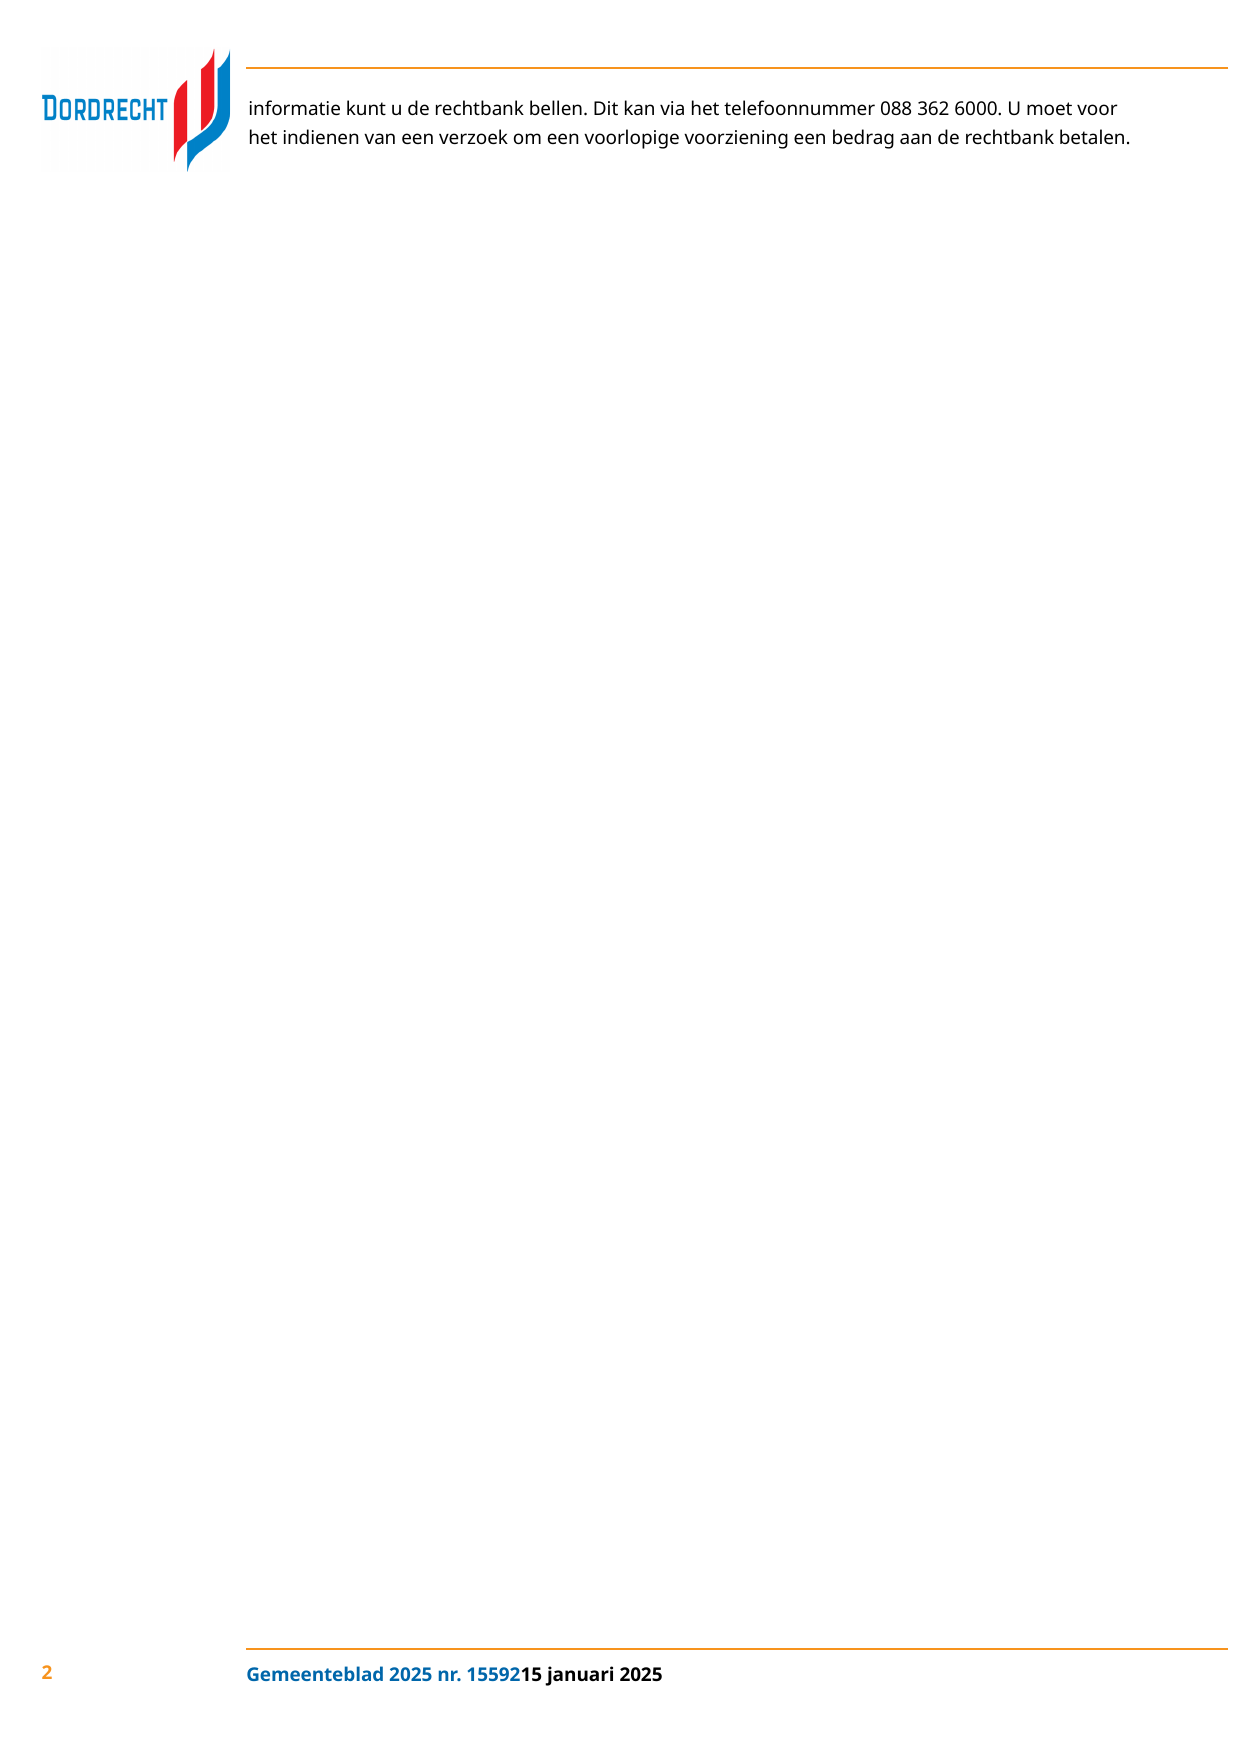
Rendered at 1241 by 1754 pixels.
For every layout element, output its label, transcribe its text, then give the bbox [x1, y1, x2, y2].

picture [41, 47, 231, 172]
text informatie kunt u de rechtbank bellen. Dit kan via het telefoonnummer 088 362 6000. U moet voor het indienen van een verzoek om een voorlopige voorziening een bedrag aan de rechtbank betalen. [248, 95, 1152, 150]
